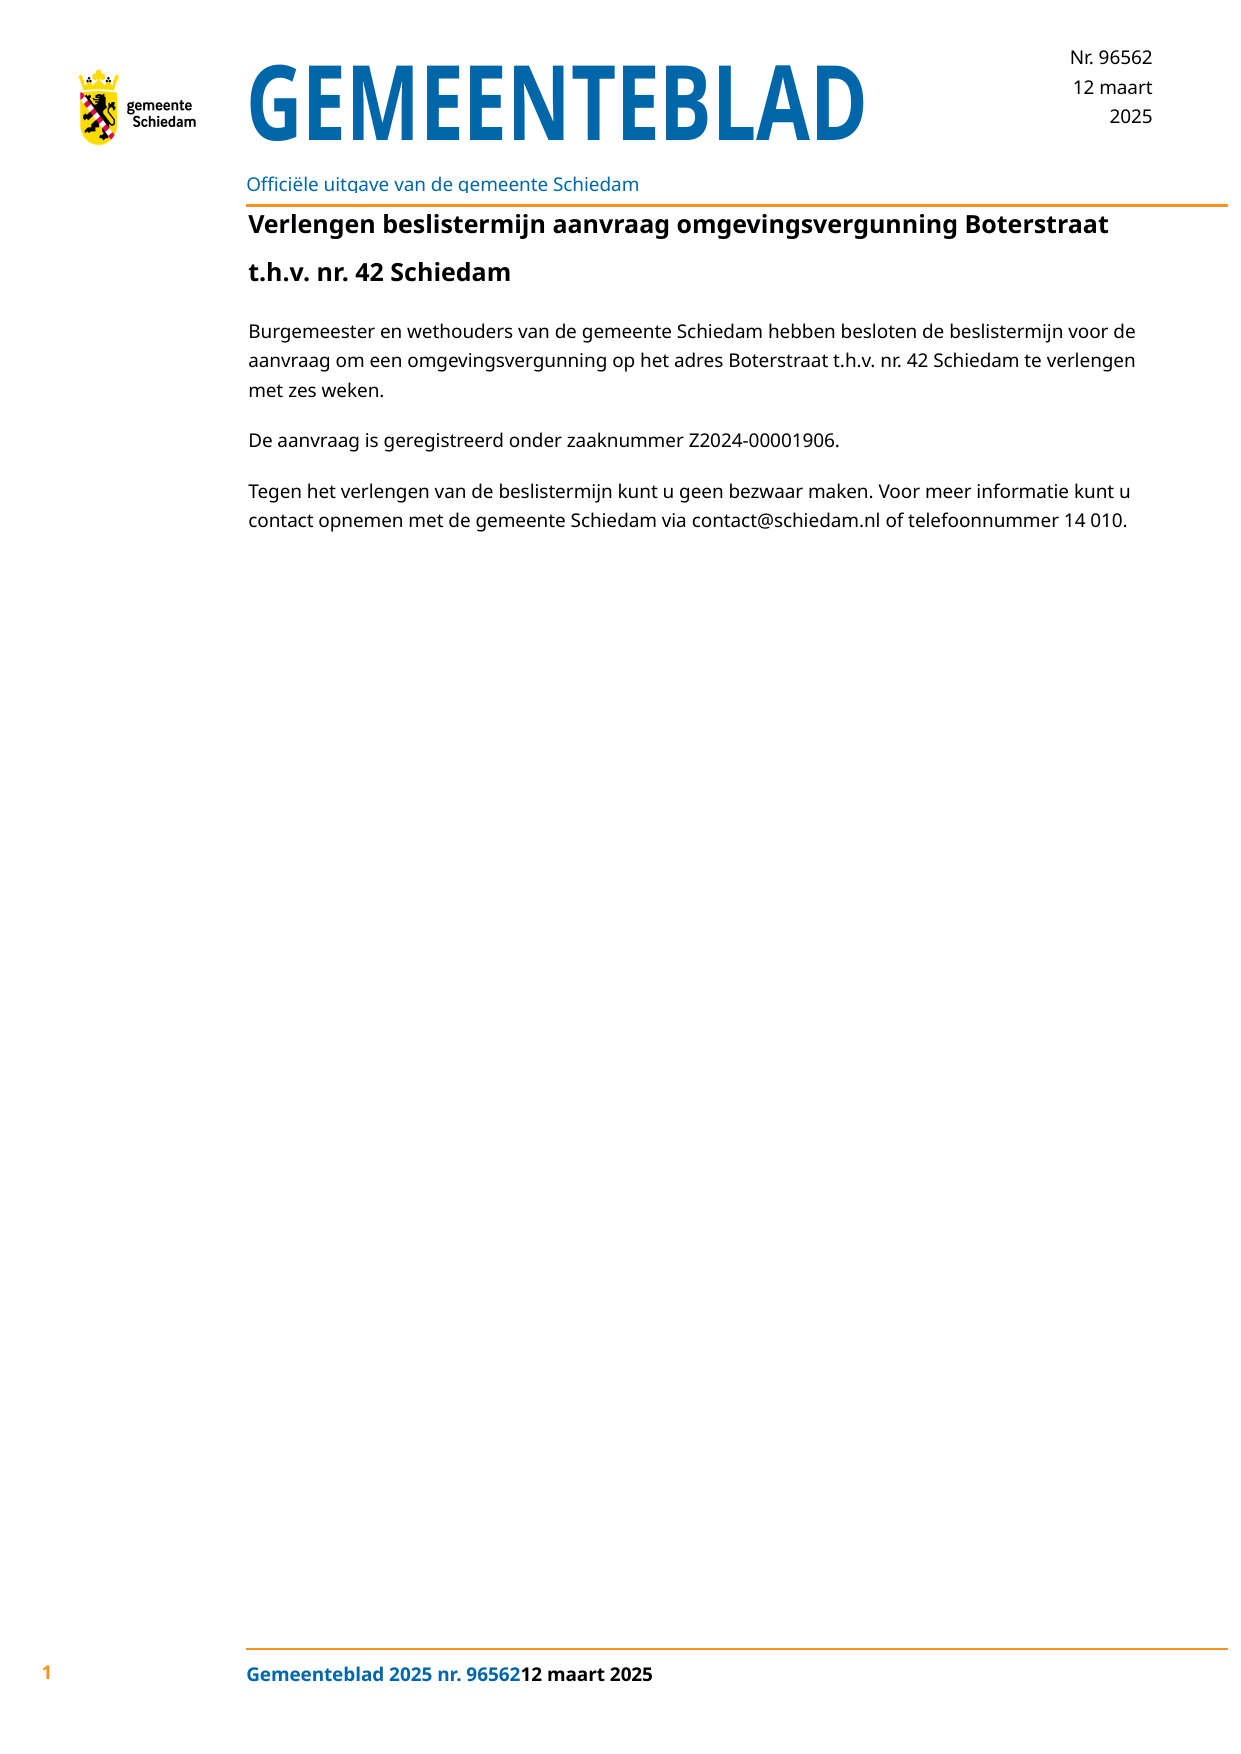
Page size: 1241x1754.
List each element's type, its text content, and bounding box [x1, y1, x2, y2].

text De aanvraag is geregistreerd onder zaaknummer Z2024-00001906. [248, 427, 1152, 453]
text Verlengen beslistermijn aanvraag omgevingsvergunning Boterstraat t.h.v. nr. 42 Schiedam [248, 207, 1152, 288]
text Burgemeester en wethouders van de gemeente Schiedam hebben besloten de beslistermijn voor de aanvraag om een omgevingsvergunning op het adres Boterstraat t.h.v. nr. 42 Schiedam te verlengen met zes weken. [248, 318, 1152, 403]
text Tegen het verlengen van de beslistermijn kunt u geen bezwaar maken. Voor meer informatie kunt u contact opnemen met de gemeente Schiedam via contact@schiedam.nl of telefoonnummer 14 010. [248, 478, 1152, 533]
picture [41, 47, 231, 172]
